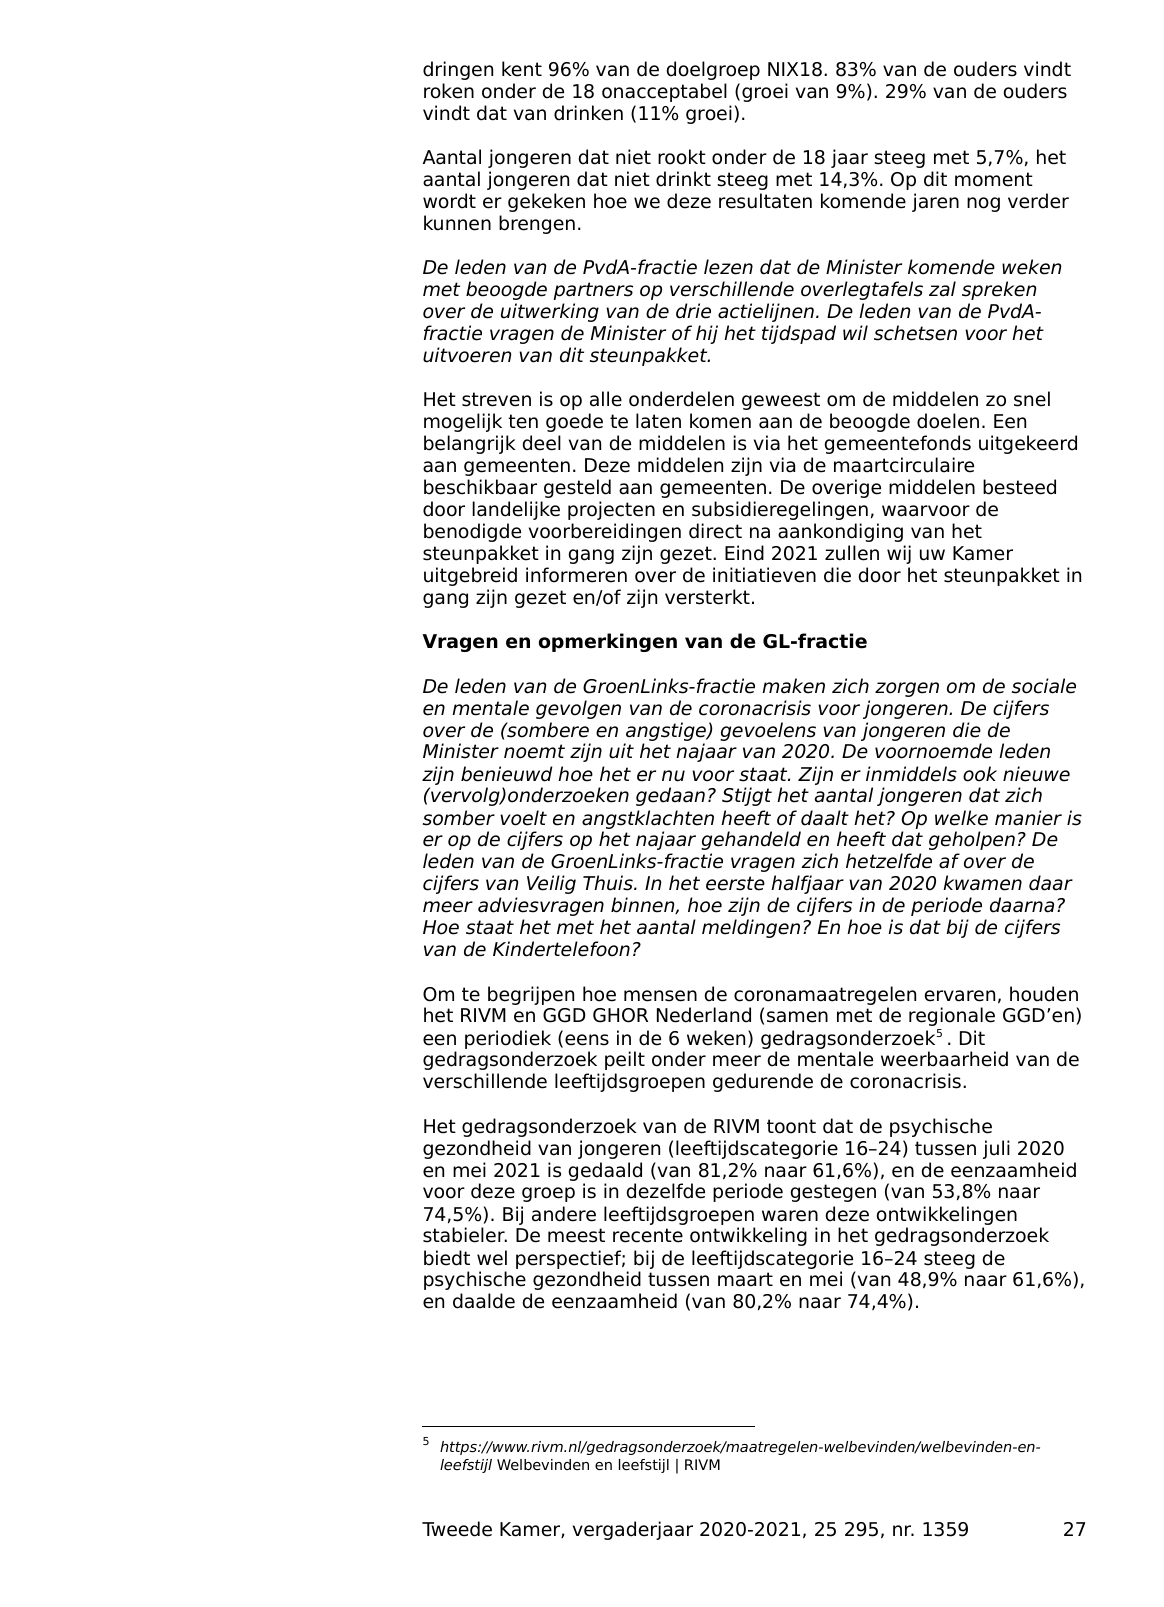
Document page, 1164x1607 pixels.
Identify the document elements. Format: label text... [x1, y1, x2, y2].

text Het gedragsonderzoek van de RIVM toont dat de psychische gezondheid van jongeren (leeftijdscategorie 16–24) tussen juli 2020 en mei 2021 is gedaald (van 81,2% naar 61,6%), en de eenzaamheid voor deze groep is in dezelfde periode gestegen (van 53,8% naar 74,5%). Bij andere leeftijdsgroepen waren deze ontwikkelingen stabieler. De meest recente ontwikkeling in het gedragsonderzoek biedt wel perspectief; bij de leeftijdscategorie 16–24 steeg de psychische gezondheid tussen maart en mei (van 48,9% naar 61,6%), en daalde de eenzaamheid (van 80,2% naar 74,4%). [422, 1116, 1087, 1313]
text dringen kent 96% van de doelgroep NIX18. 83% van de ouders vindt roken onder de 18 onacceptabel (groei van 9%). 29% van de ouders vindt dat van drinken (11% groei). [422, 59, 1087, 125]
subtitle Vragen en opmerkingen van de GL-fractie [422, 631, 1087, 653]
text Het streven is op alle onderdelen geweest om de middelen zo snel mogelijk ten goede te laten komen aan de beoogde doelen. Een belangrijk deel van de middelen is via het gemeentefonds uitgekeerd aan gemeenten. Deze middelen zijn via de maartcirculaire beschikbaar gesteld aan gemeenten. De overige middelen besteed door landelijke projecten en subsidieregelingen, waarvoor de benodigde voorbereidingen direct na aankondiging van het steunpakket in gang zijn gezet. Eind 2021 zullen wij uw Kamer uitgebreid informeren over de initiatieven die door het steunpakket in gang zijn gezet en/of zijn versterkt. [422, 389, 1087, 609]
text https://www.rivm.nl/gedragsonderzoek/maatregelen-welbevinden/welbevinden-en-leefstijl Welbevinden en leefstijl | RIVM [422, 1435, 1087, 1474]
text De leden van de GroenLinks-fractie maken zich zorgen om de sociale en mentale gevolgen van de coronacrisis voor jongeren. De cijfers over de (sombere en angstige) gevoelens van jongeren die de Minister noemt zijn uit het najaar van 2020. De voornoemde leden zijn benieuwd hoe het er nu voor staat. Zijn er inmiddels ook nieuwe (vervolg)onderzoeken gedaan? Stijgt het aantal jongeren dat zich somber voelt en angstklachten heeft of daalt het? Op welke manier is er op de cijfers op het najaar gehandeld en heeft dat geholpen? De leden van de GroenLinks-fractie vragen zich hetzelfde af over de cijfers van Veilig Thuis. In het eerste halfjaar van 2020 kwamen daar meer adviesvragen binnen, hoe zijn de cijfers in de periode daarna? Hoe staat het met het aantal meldingen? En hoe is dat bij de cijfers van de Kindertelefoon? [422, 676, 1087, 961]
text Om te begrijpen hoe mensen de coronamaatregelen ervaren, houden het RIVM en GGD GHOR Nederland (samen met de regionale GGD’en) een periodiek (eens in de 6 weken) gedragsonderzoek. Dit gedragsonderzoek peilt onder meer de mentale weerbaarheid van de verschillende leeftijdsgroepen gedurende de coronacrisis. [422, 983, 1087, 1093]
text Aantal jongeren dat niet rookt onder de 18 jaar steeg met 5,7%, het aantal jongeren dat niet drinkt steeg met 14,3%. Op dit moment wordt er gekeken hoe we deze resultaten komende jaren nog verder kunnen brengen. [422, 147, 1087, 235]
text De leden van de PvdA-fractie lezen dat de Minister komende weken met beoogde partners op verschillende overlegtafels zal spreken over de uitwerking van de drie actielijnen. De leden van de PvdA-fractie vragen de Minister of hij het tijdspad wil schetsen voor het uitvoeren van dit steunpakket. [422, 257, 1087, 367]
